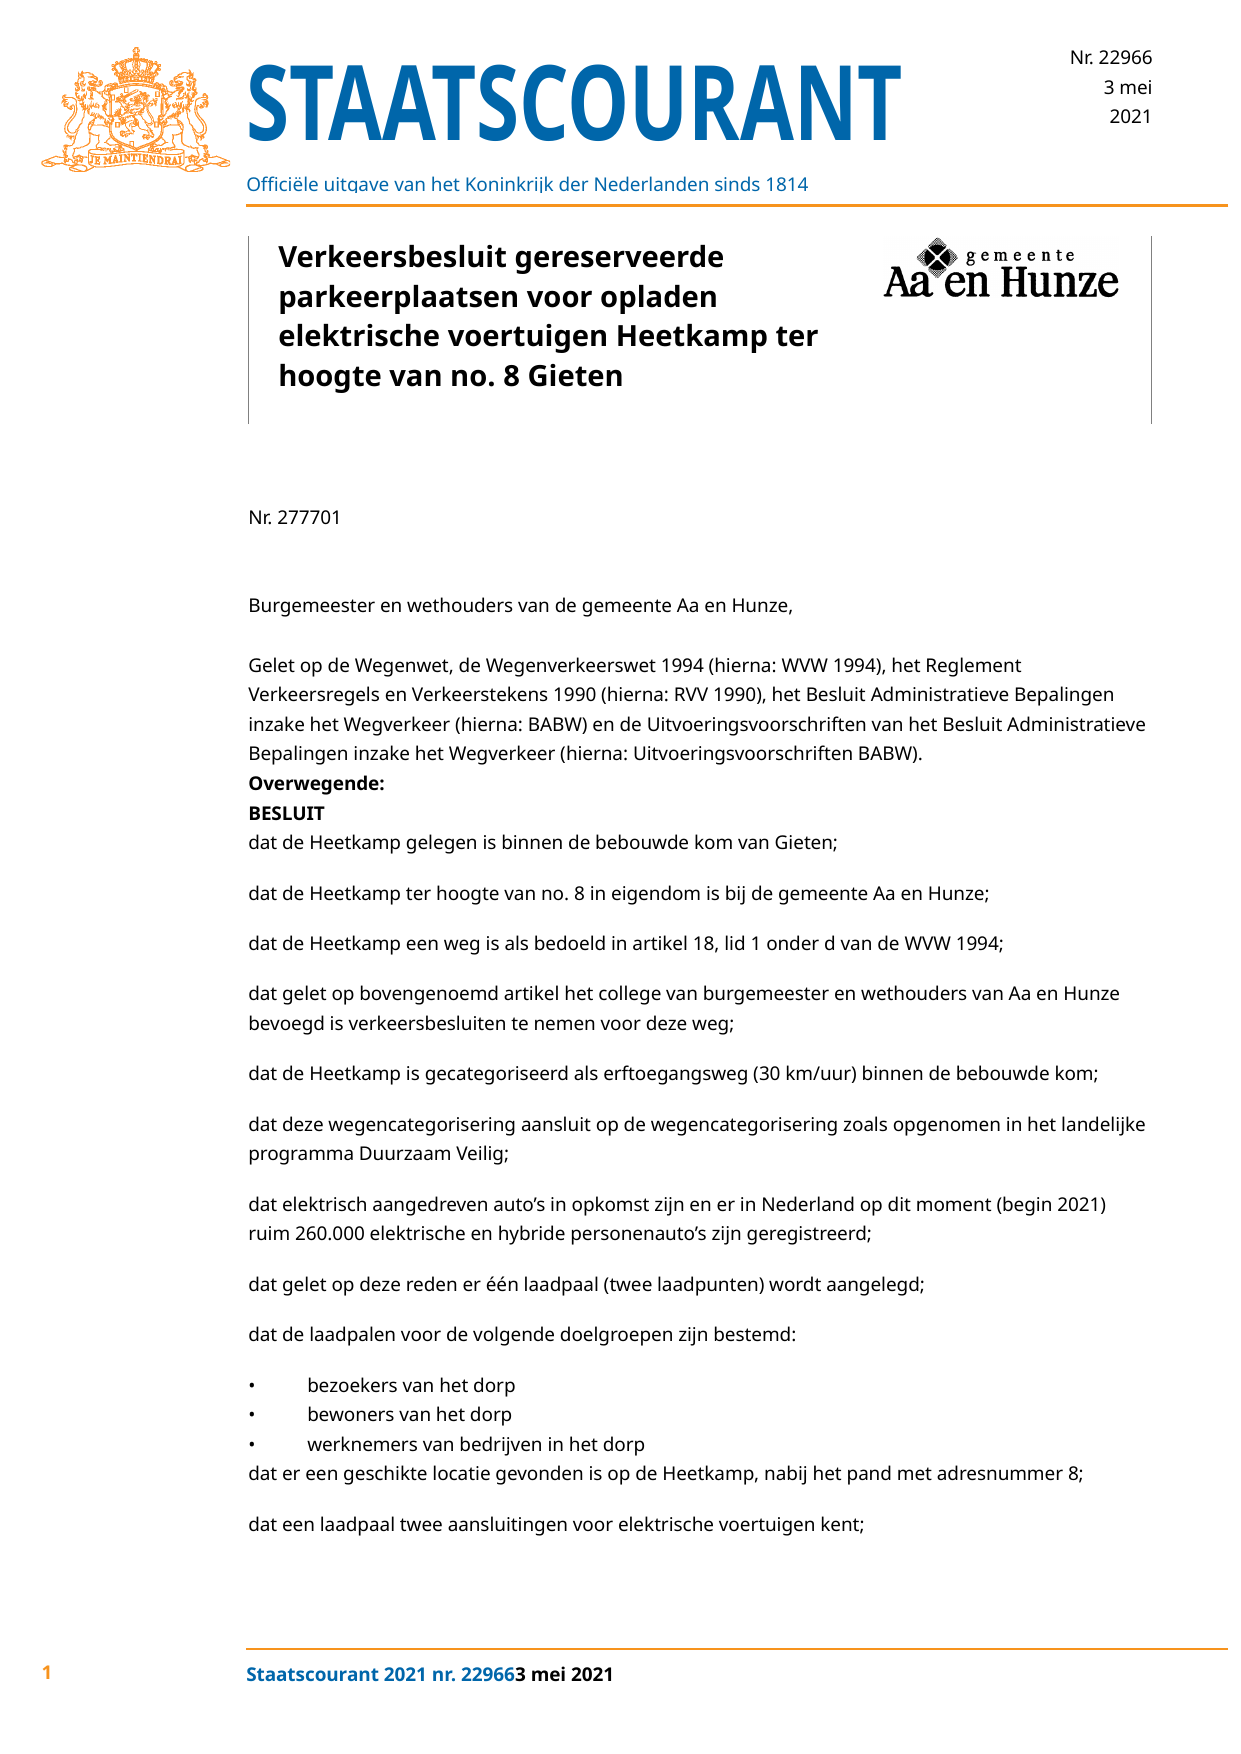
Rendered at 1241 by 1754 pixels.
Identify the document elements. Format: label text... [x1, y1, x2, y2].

picture [41, 47, 231, 172]
text dat gelet op bovengenoemd artikel het college van burgemeester en wethouders van Aa en Hunze bevoegd is verkeersbesluiten te nemen voor deze weg; [248, 981, 1152, 1036]
text dat de Heetkamp is gecategoriseerd als erftoegangsweg (30 km/uur) binnen de bebouwde kom; [248, 1061, 1152, 1086]
text dat er een geschikte locatie gevonden is op de Heetkamp, nabij het pand met adresnummer 8; [248, 1461, 1152, 1486]
list bewoners van het dorp [248, 1401, 1152, 1427]
picture [882, 236, 1119, 298]
text dat elektrisch aangedreven auto’s in opkomst zijn en er in Nederland op dit moment (begin 2021) ruim 260.000 elektrische en hybride personenauto’s zijn geregistreerd; [248, 1191, 1152, 1246]
text dat deze wegencategorisering aansluit op de wegencategorisering zoals opgenomen in het landelijke programma Duurzaam Veilig; [248, 1111, 1152, 1166]
text dat de Heetkamp een weg is als bedoeld in artikel 18, lid 1 onder d van de WVW 1994; [248, 930, 1152, 956]
table_header [850, 236, 1151, 424]
text BESLUIT [248, 800, 1152, 826]
text dat de Heetkamp gelegen is binnen de bebouwde kom van Gieten; [248, 829, 1152, 855]
text dat een laadpaal twee aansluitingen voor elektrische voertuigen kent; [248, 1511, 1152, 1537]
text Nr. 277701 [248, 504, 1152, 530]
text Burgemeester en wethouders van de gemeente Aa en Hunze, [248, 593, 1152, 618]
text dat de laadpalen voor de volgende doelgroepen zijn bestemd: [248, 1321, 1152, 1347]
text dat de Heetkamp ter hoogte van no. 8 in eigendom is bij de gemeente Aa en Hunze; [248, 880, 1152, 906]
list werknemers van bedrijven in het dorp [248, 1431, 1152, 1457]
text dat gelet op deze reden er één laadpaal (twee laadpunten) wordt aangelegd; [248, 1271, 1152, 1297]
text Overwegende: [248, 770, 1152, 796]
list bezoekers van het dorp [248, 1372, 1152, 1398]
text Gelet op de Wegenwet, de Wegenverkeerswet 1994 (hierna: WVW 1994), het Reglement Verkeersregels en Verkeerstekens 1990 (hierna: RVV 1990), het Besluit Administratieve Bepalingen inzake het Wegverkeer (hierna: BABW) en de Uitvoeringsvoorschriften van het Besluit Administratieve Bepalingen inzake het Wegverkeer (hierna: Uitvoeringsvoorschriften BABW). [248, 652, 1152, 766]
table_header Verkeersbesluit gereserveerde parkeerplaatsen voor opladen elektrische voertuigen Heetkamp ter hoogte van no. 8 Gieten [249, 236, 850, 424]
